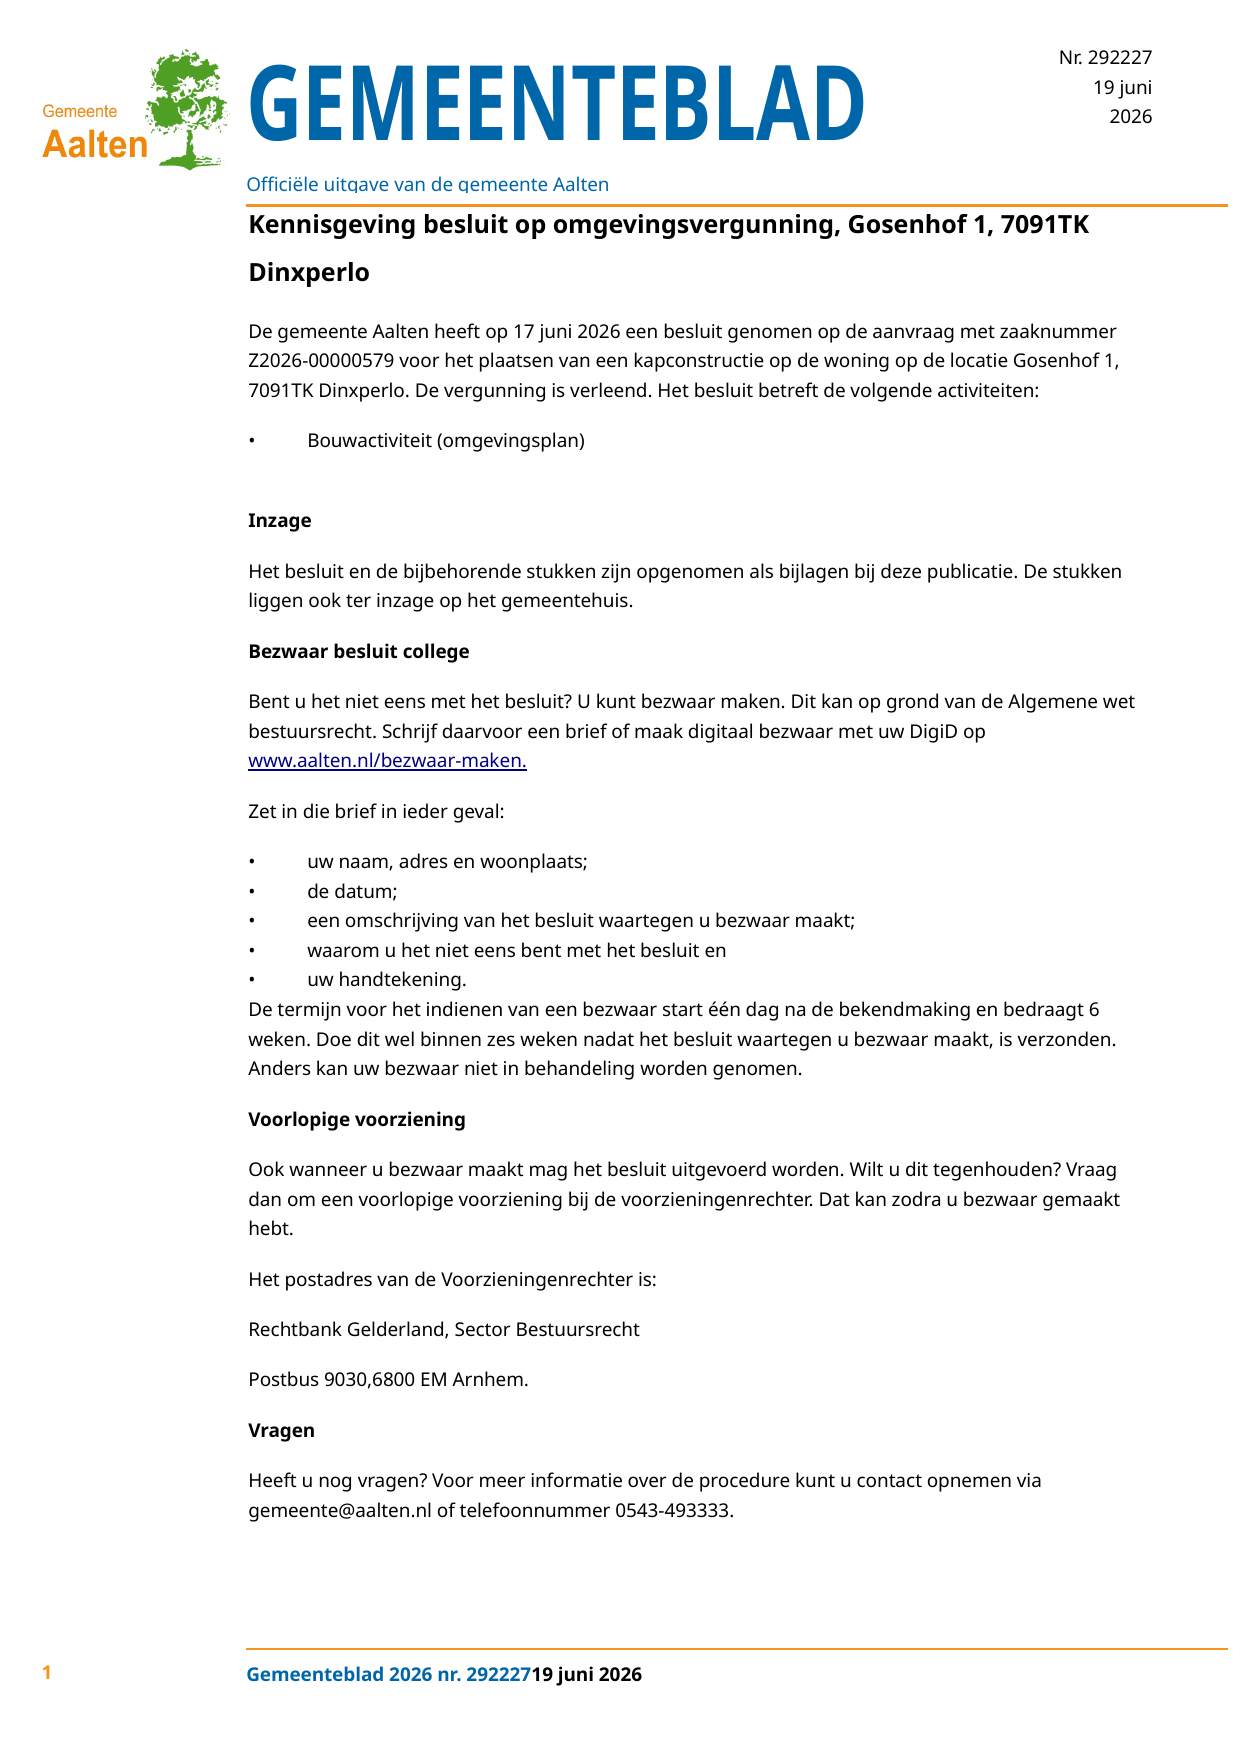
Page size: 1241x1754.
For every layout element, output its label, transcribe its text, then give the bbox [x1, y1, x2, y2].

text Vragen [248, 1417, 1152, 1443]
text Inzage [248, 507, 1152, 533]
list uw handtekening. [248, 967, 1152, 992]
text Het postadres van de Voorzieningenrechter is: [248, 1266, 1152, 1292]
list waarom u het niet eens bent met het besluit en [248, 937, 1152, 963]
text Het besluit en de bijbehorende stukken zijn opgenomen als bijlagen bij deze publicatie. De stukken liggen ook ter inzage op het gemeentehuis. [248, 558, 1152, 613]
list de datum; [248, 878, 1152, 904]
picture [41, 47, 231, 172]
list uw naam, adres en woonplaats; [248, 848, 1152, 874]
text De gemeente Aalten heeft op 17 juni 2026 een besluit genomen op de aanvraag met zaaknummer Z2026-00000579 voor het plaatsen van een kapconstructie op de woning op de locatie Gosenhof 1, 7091TK Dinxperlo. De vergunning is verleend. Het besluit betreft de volgende activiteiten: [248, 318, 1152, 403]
text Kennisgeving besluit op omgevingsvergunning, Gosenhof 1, 7091TK Dinxperlo [248, 207, 1152, 288]
text De termijn voor het indienen van een bezwaar start één dag na de bekendmaking en bedraagt 6 weken. Doe dit wel binnen zes weken nadat het besluit waartegen u bezwaar maakt, is verzonden. Anders kan uw bezwaar niet in behandeling worden genomen. [248, 996, 1152, 1081]
text Rechtbank Gelderland, Sector Bestuursrecht [248, 1316, 1152, 1342]
text Zet in die brief in ieder geval: [248, 798, 1152, 824]
list Bouwactiviteit (omgevingsplan) [248, 427, 1152, 453]
text Voorlopige voorziening [248, 1106, 1152, 1132]
text Heeft u nog vragen? Voor meer informatie over de procedure kunt u contact opnemen via gemeente@aalten.nl of telefoonnummer 0543-493333. [248, 1467, 1152, 1523]
text Bent u het niet eens met het besluit? U kunt bezwaar maken. Dit kan op grond van de Algemene wet bestuursrecht. Schrijf daarvoor een brief of maak digitaal bezwaar met uw DigiD op www.aalten.nl/bezwaar-maken. [248, 688, 1152, 773]
list een omschrijving van het besluit waartegen u bezwaar maakt; [248, 907, 1152, 933]
text Postbus 9030,6800 EM Arnhem. [248, 1367, 1152, 1392]
text Bezwaar besluit college [248, 638, 1152, 664]
text Ook wanneer u bezwaar maakt mag het besluit uitgevoerd worden. Wilt u dit tegenhouden? Vraag dan om een voorlopige voorziening bij de voorzieningenrechter. Dat kan zodra u bezwaar gemaakt hebt. [248, 1156, 1152, 1241]
